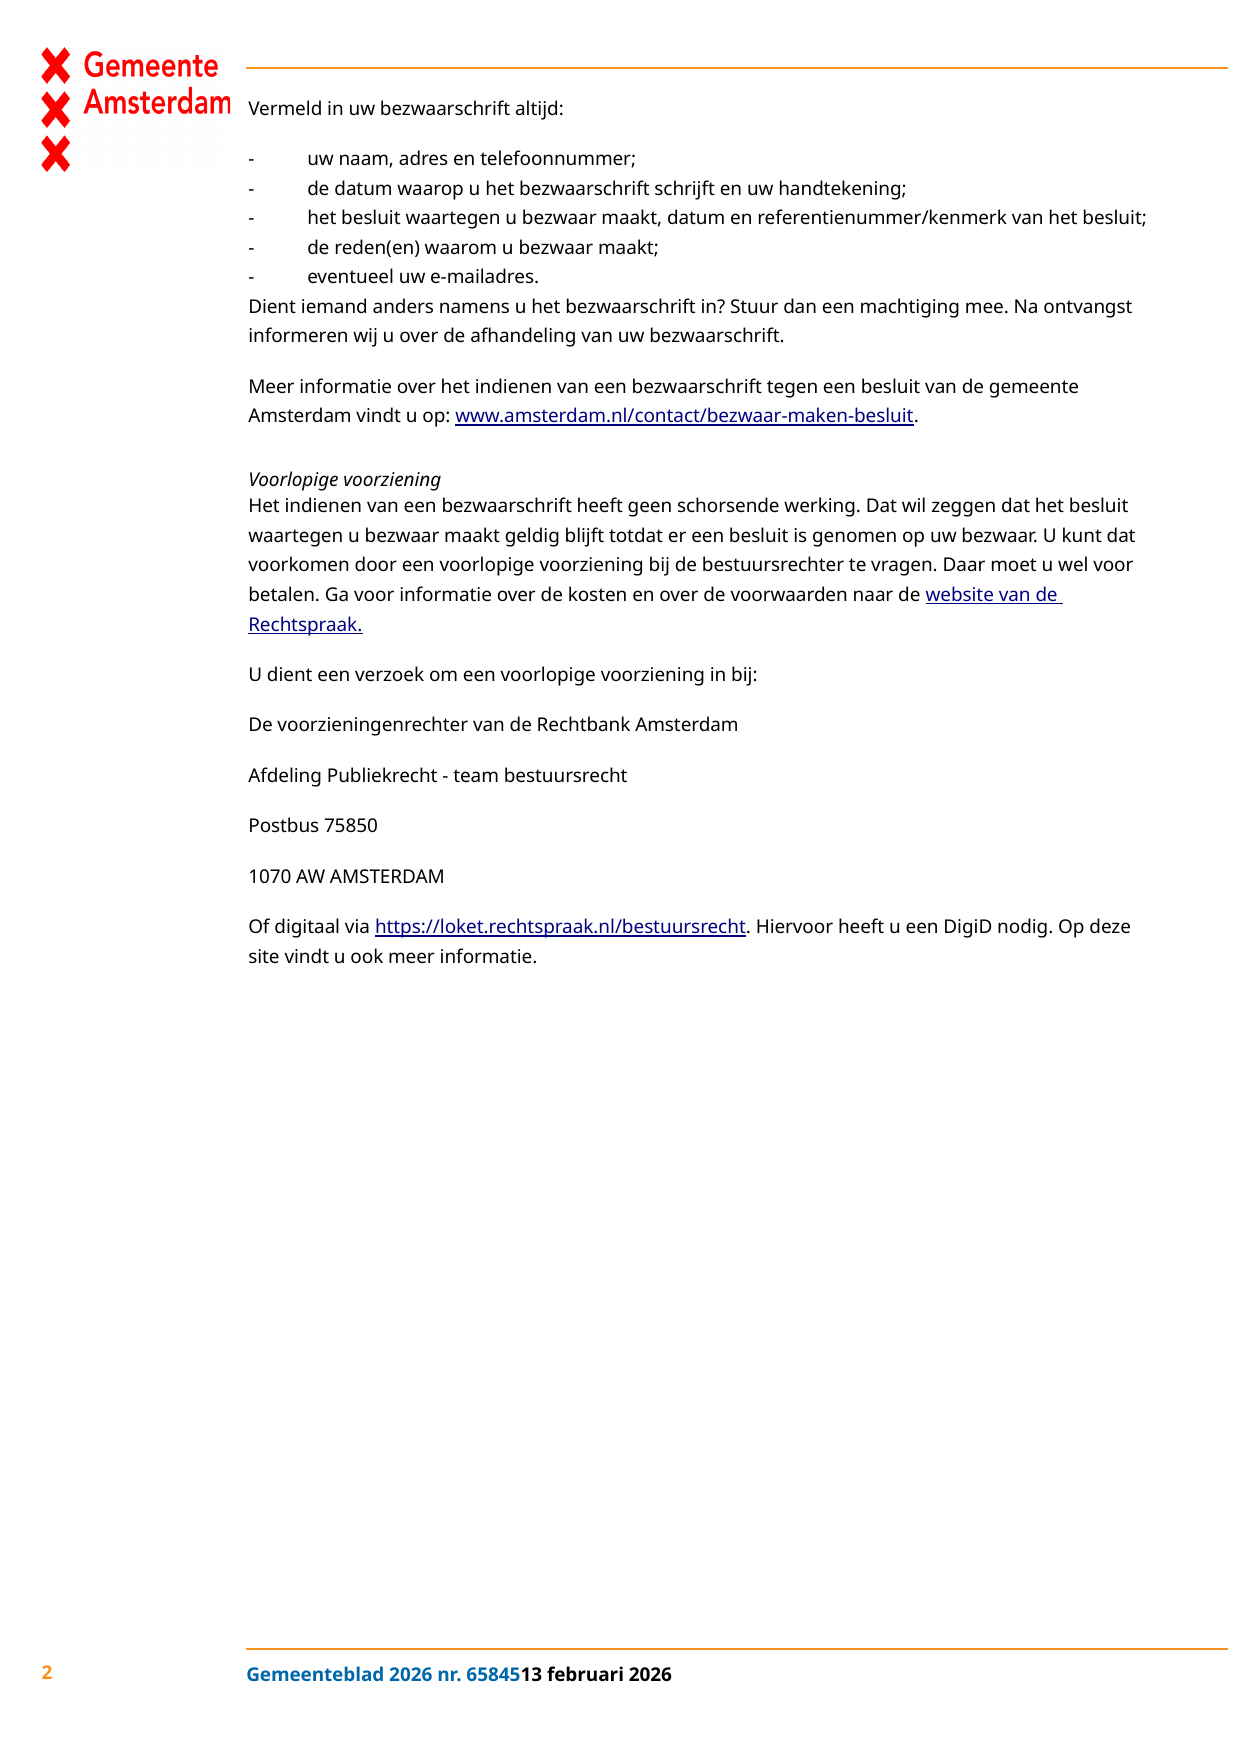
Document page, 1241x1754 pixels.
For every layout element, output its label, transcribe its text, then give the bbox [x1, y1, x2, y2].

text Afdeling Publiekrecht - team bestuursrecht [248, 762, 1152, 788]
text De voorzieningenrechter van de Rechtbank Amsterdam [248, 712, 1152, 737]
text Of digitaal via https://loket.rechtspraak.nl/bestuursrecht. Hiervoor heeft u een DigiD nodig. Op deze site vindt u ook meer informatie. [248, 913, 1152, 968]
text Dient iemand anders namens u het bezwaarschrift in? Stuur dan een machtiging mee. Na ontvangst informeren wij u over de afhandeling van uw bezwaarschrift. [248, 293, 1152, 348]
text 1070 AW AMSTERDAM [248, 863, 1152, 888]
text Meer informatie over het indienen van een bezwaarschrift tegen een besluit van de gemeente Amsterdam vindt u op: www.amsterdam.nl/contact/bezwaar-maken-besluit. [248, 373, 1152, 428]
text Voorlopige voorziening [248, 467, 1152, 492]
list uw naam, adres en telefoonnummer; [248, 145, 1152, 171]
text Vermeld in uw bezwaarschrift altijd: [248, 95, 1152, 121]
list het besluit waartegen u bezwaar maakt, datum en referentienummer/kenmerk van het besluit; [248, 204, 1152, 230]
list eventueel uw e-mailadres. [248, 263, 1152, 289]
text U dient een verzoek om een voorlopige voorziening in bij: [248, 661, 1152, 687]
list de datum waarop u het bezwaarschrift schrijft en uw handtekening; [248, 175, 1152, 201]
picture [41, 47, 231, 172]
list de reden(en) waarom u bezwaar maakt; [248, 234, 1152, 260]
text Postbus 75850 [248, 812, 1152, 838]
text Het indienen van een bezwaarschrift heeft geen schorsende werking. Dat wil zeggen dat het besluit waartegen u bezwaar maakt geldig blijft totdat er een besluit is genomen op uw bezwaar. U kunt dat voorkomen door een voorlopige voorziening bij de bestuursrechter te vragen. Daar moet u wel voor betalen. Ga voor informatie over de kosten en over de voorwaarden naar de website van de Rechtspraak. [248, 492, 1152, 636]
